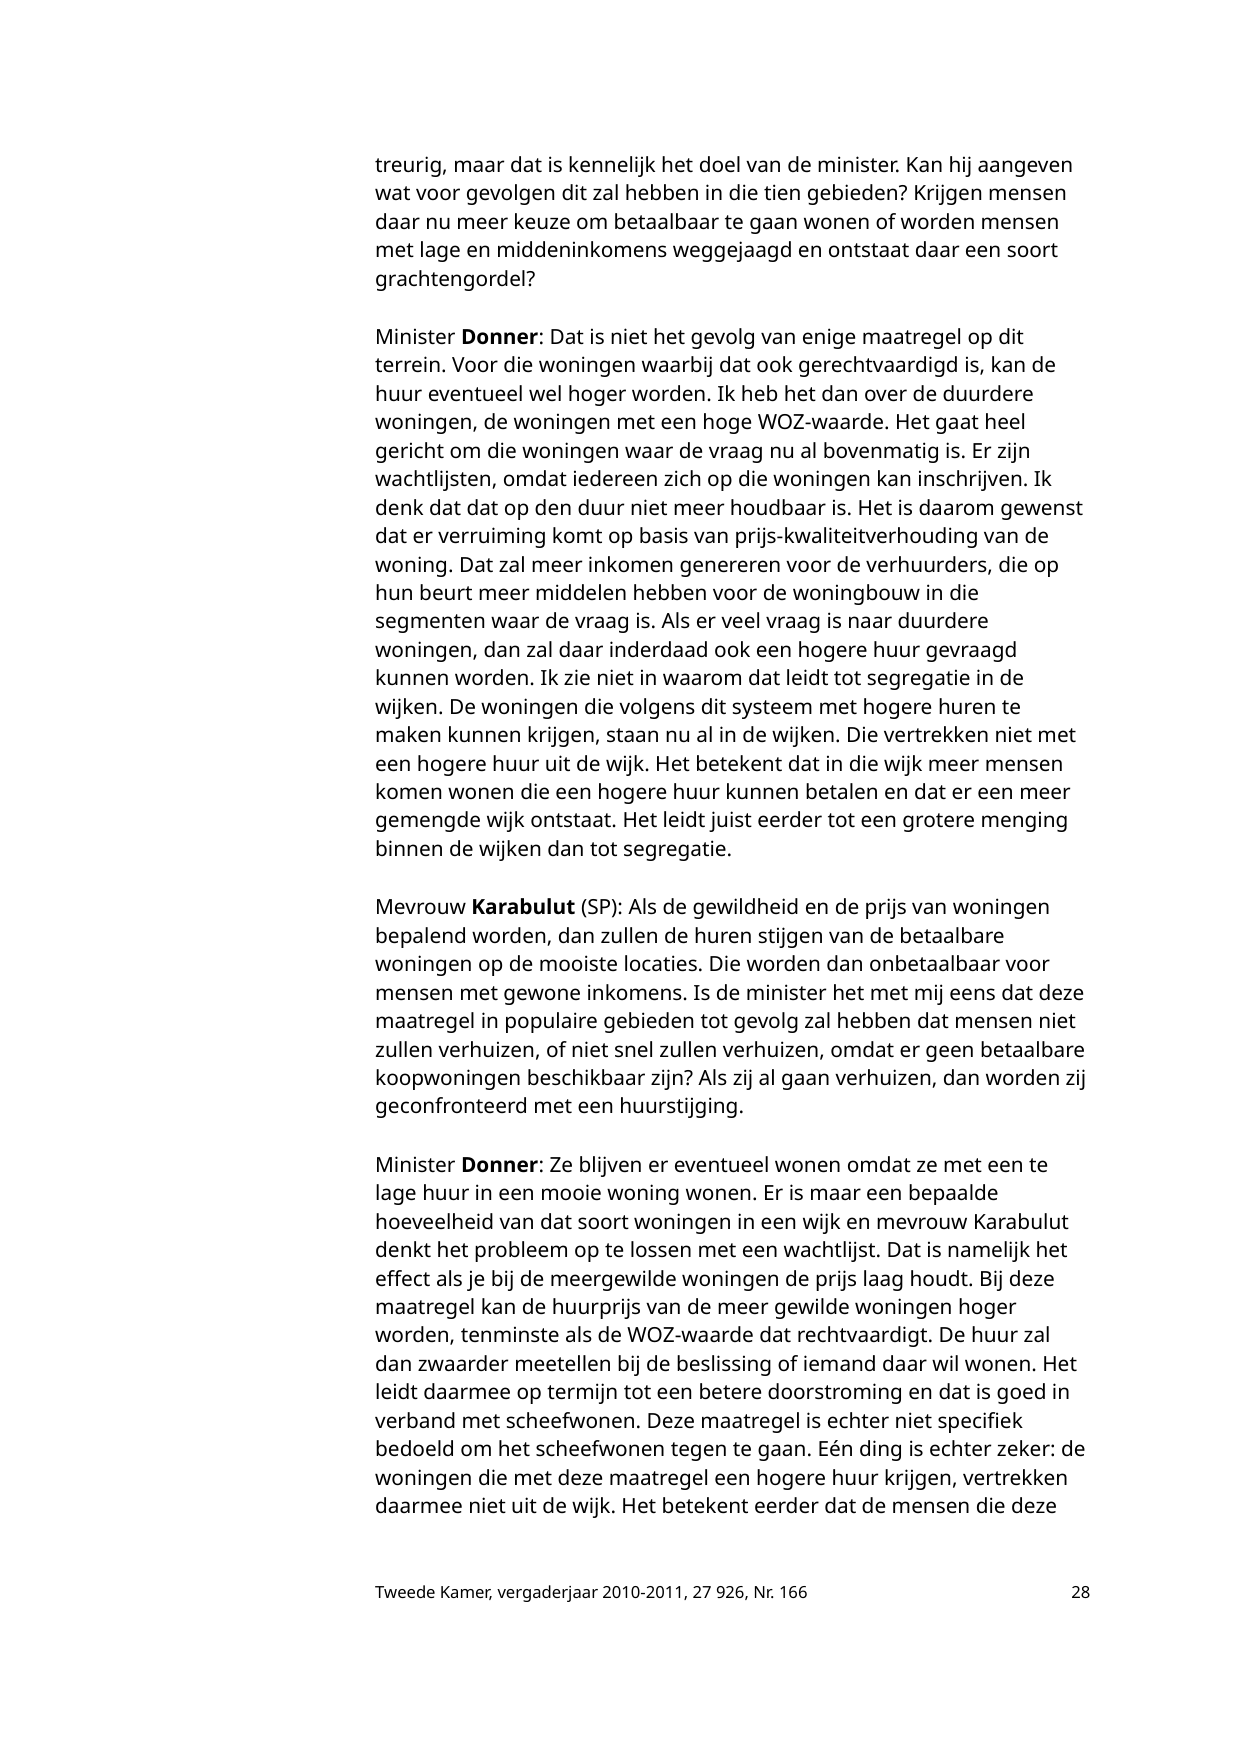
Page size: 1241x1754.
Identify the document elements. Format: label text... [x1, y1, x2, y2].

text treurig, maar dat is kennelijk het doel van de minister. Kan hij aangeven wat voor gevolgen dit zal hebben in die tien gebieden? Krijgen mensen daar nu meer keuze om betaalbaar te gaan wonen of worden mensen met lage en middeninkomens weggejaagd en ontstaat daar een soort grachtengordel? [375, 150, 1090, 292]
text Minister Donner: Ze blijven er eventueel wonen omdat ze met een te lage huur in een mooie woning wonen. Er is maar een bepaalde hoeveelheid van dat soort woningen in een wijk en mevrouw Karabulut denkt het probleem op te lossen met een wachtlijst. Dat is namelijk het effect als je bij de meergewilde woningen de prijs laag houdt. Bij deze maatregel kan de huurprijs van de meer gewilde woningen hoger worden, tenminste als de WOZ-waarde dat rechtvaardigt. De huur zal dan zwaarder meetellen bij de beslissing of iemand daar wil wonen. Het leidt daarmee op termijn tot een betere doorstroming en dat is goed in verband met scheefwonen. Deze maatregel is echter niet specifiek bedoeld om het scheefwonen tegen te gaan. Eén ding is echter zeker: de woningen die met deze maatregel een hogere huur krijgen, vertrekken daarmee niet uit de wijk. Het betekent eerder dat de mensen die deze [375, 1150, 1090, 1520]
text Mevrouw Karabulut (SP): Als de gewildheid en de prijs van woningen bepalend worden, dan zullen de huren stijgen van de betaalbare woningen op de mooiste locaties. Die worden dan onbetaalbaar voor mensen met gewone inkomens. Is de minister het met mij eens dat deze maatregel in populaire gebieden tot gevolg zal hebben dat mensen niet zullen verhuizen, of niet snel zullen verhuizen, omdat er geen betaalbare koopwoningen beschikbaar zijn? Als zij al gaan verhuizen, dan worden zij geconfronteerd met een huurstijging. [375, 892, 1090, 1120]
text Minister Donner: Dat is niet het gevolg van enige maatregel op dit terrein. Voor die woningen waarbij dat ook gerechtvaardigd is, kan de huur eventueel wel hoger worden. Ik heb het dan over de duurdere woningen, de woningen met een hoge WOZ-waarde. Het gaat heel gericht om die woningen waar de vraag nu al bovenmatig is. Er zijn wachtlijsten, omdat iedereen zich op die woningen kan inschrijven. Ik denk dat dat op den duur niet meer houdbaar is. Het is daarom gewenst dat er verruiming komt op basis van prijs-kwaliteitverhouding van de woning. Dat zal meer inkomen genereren voor de verhuurders, die op hun beurt meer middelen hebben voor de woningbouw in die segmenten waar de vraag is. Als er veel vraag is naar duurdere woningen, dan zal daar inderdaad ook een hogere huur gevraagd kunnen worden. Ik zie niet in waarom dat leidt tot segregatie in de wijken. De woningen die volgens dit systeem met hogere huren te maken kunnen krijgen, staan nu al in de wijken. Die vertrekken niet met een hogere huur uit de wijk. Het betekent dat in die wijk meer mensen komen wonen die een hogere huur kunnen betalen en dat er een meer gemengde wijk ontstaat. Het leidt juist eerder tot een grotere menging binnen de wijken dan tot segregatie. [375, 322, 1090, 862]
